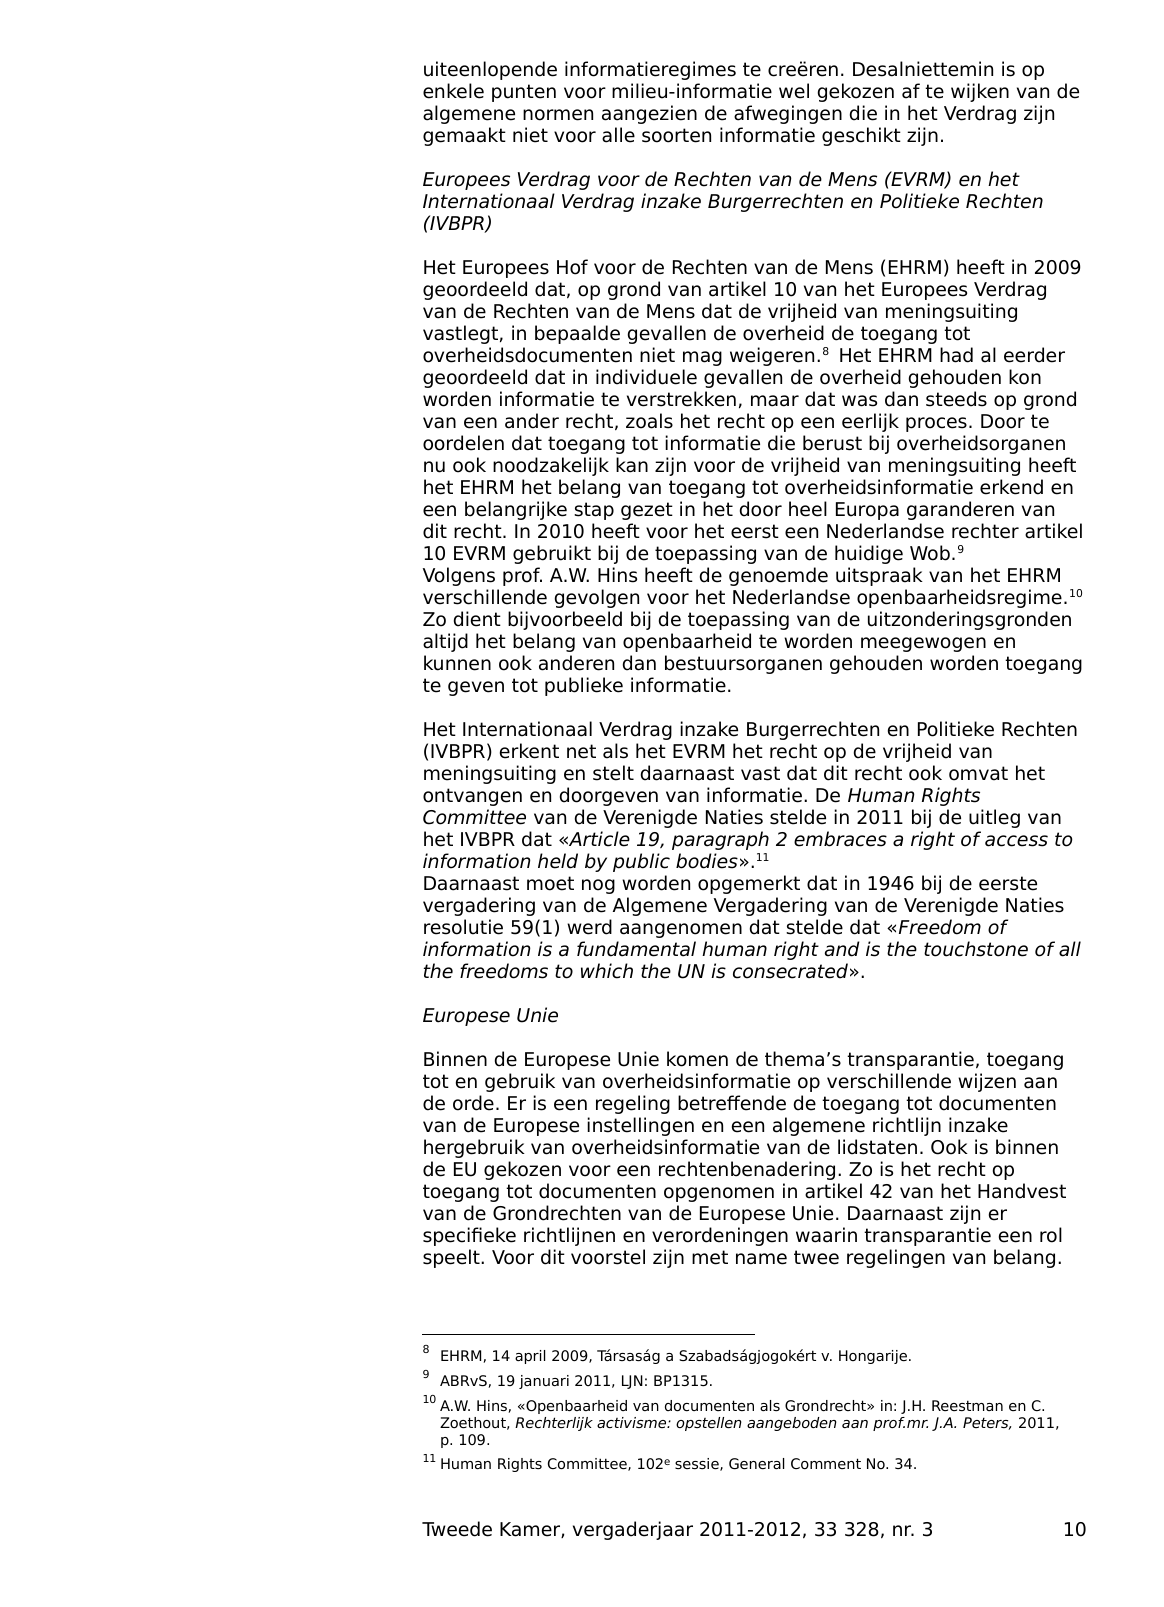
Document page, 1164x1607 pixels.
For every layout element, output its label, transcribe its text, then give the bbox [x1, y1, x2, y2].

subtitle Europees Verdrag voor de Rechten van de Mens (EVRM) en het Internationaal Verdrag inzake Burgerrechten en Politieke Rechten (IVBPR) [422, 169, 1087, 235]
text ABRvS, 19 januari 2011, LJN: BP1315. [422, 1368, 1087, 1391]
text A.W. Hins, «Openbaarheid van documenten als Grondrecht» in: J.H. Reestman en C. Zoethout, Rechterlijk activisme: opstellen aangeboden aan prof.mr. J.A. Peters, 2011, p. 109. [422, 1393, 1087, 1449]
subtitle Europese Unie [422, 1005, 1087, 1027]
text uiteenlopende informatieregimes te creëren. Desalniettemin is op enkele punten voor milieu-informatie wel gekozen af te wijken van de algemene normen aangezien de afwegingen die in het Verdrag zijn gemaakt niet voor alle soorten informatie geschikt zijn. [422, 59, 1087, 147]
text Human Rights Committee, 102e sessie, General Comment No. 34. [422, 1452, 1087, 1474]
text Daarnaast moet nog worden opgemerkt dat in 1946 bij de eerste vergadering van de Algemene Vergadering van de Verenigde Naties resolutie 59(1) werd aangenomen dat stelde dat «Freedom of information is a fundamental human right and is the touchstone of all the freedoms to which the UN is consecrated». [422, 873, 1087, 983]
text Binnen de Europese Unie komen de thema’s transparantie, toegang tot en gebruik van overheidsinformatie op verschillende wijzen aan de orde. Er is een regeling betreffende de toegang tot documenten van de Europese instellingen en een algemene richtlijn inzake hergebruik van overheidsinformatie van de lidstaten. Ook is binnen de EU gekozen voor een rechtenbenadering. Zo is het recht op toegang tot documenten opgenomen in artikel 42 van het Handvest van de Grondrechten van de Europese Unie. Daarnaast zijn er specifieke richtlijnen en verordeningen waarin transparantie een rol speelt. Voor dit voorstel zijn met name twee regelingen van belang. [422, 1049, 1087, 1269]
text Het Europees Hof voor de Rechten van de Mens (EHRM) heeft in 2009 geoordeeld dat, op grond van artikel 10 van het Europees Verdrag van de Rechten van de Mens dat de vrijheid van meningsuiting vastlegt, in bepaalde gevallen de overheid de toegang tot overheidsdocumenten niet mag weigeren. Het EHRM had al eerder geoordeeld dat in individuele gevallen de overheid gehouden kon worden informatie te verstrekken, maar dat was dan steeds op grond van een ander recht, zoals het recht op een eerlijk proces. Door te oordelen dat toegang tot informatie die berust bij overheidsorganen nu ook noodzakelijk kan zijn voor de vrijheid van meningsuiting heeft het EHRM het belang van toegang tot overheidsinformatie erkend en een belangrijke stap gezet in het door heel Europa garanderen van dit recht. In 2010 heeft voor het eerst een Nederlandse rechter artikel 10 EVRM gebruikt bij de toepassing van de huidige Wob. [422, 257, 1087, 565]
text EHRM, 14 april 2009, Társaság a Szabadságjogokért v. Hongarije. [422, 1343, 1087, 1366]
text Het Internationaal Verdrag inzake Burgerrechten en Politieke Rechten (IVBPR) erkent net als het EVRM het recht op de vrijheid van meningsuiting en stelt daarnaast vast dat dit recht ook omvat het ontvangen en doorgeven van informatie. De Human Rights Committee van de Verenigde Naties stelde in 2011 bij de uitleg van het IVBPR dat «Article 19, paragraph 2 embraces a right of access to information held by public bodies». [422, 719, 1087, 873]
text Volgens prof. A.W. Hins heeft de genoemde uitspraak van het EHRM verschillende gevolgen voor het Nederlandse openbaarheidsregime. Zo dient bijvoorbeeld bij de toepassing van de uitzonderingsgronden altijd het belang van openbaarheid te worden meegewogen en kunnen ook anderen dan bestuursorganen gehouden worden toegang te geven tot publieke informatie. [422, 565, 1087, 697]
